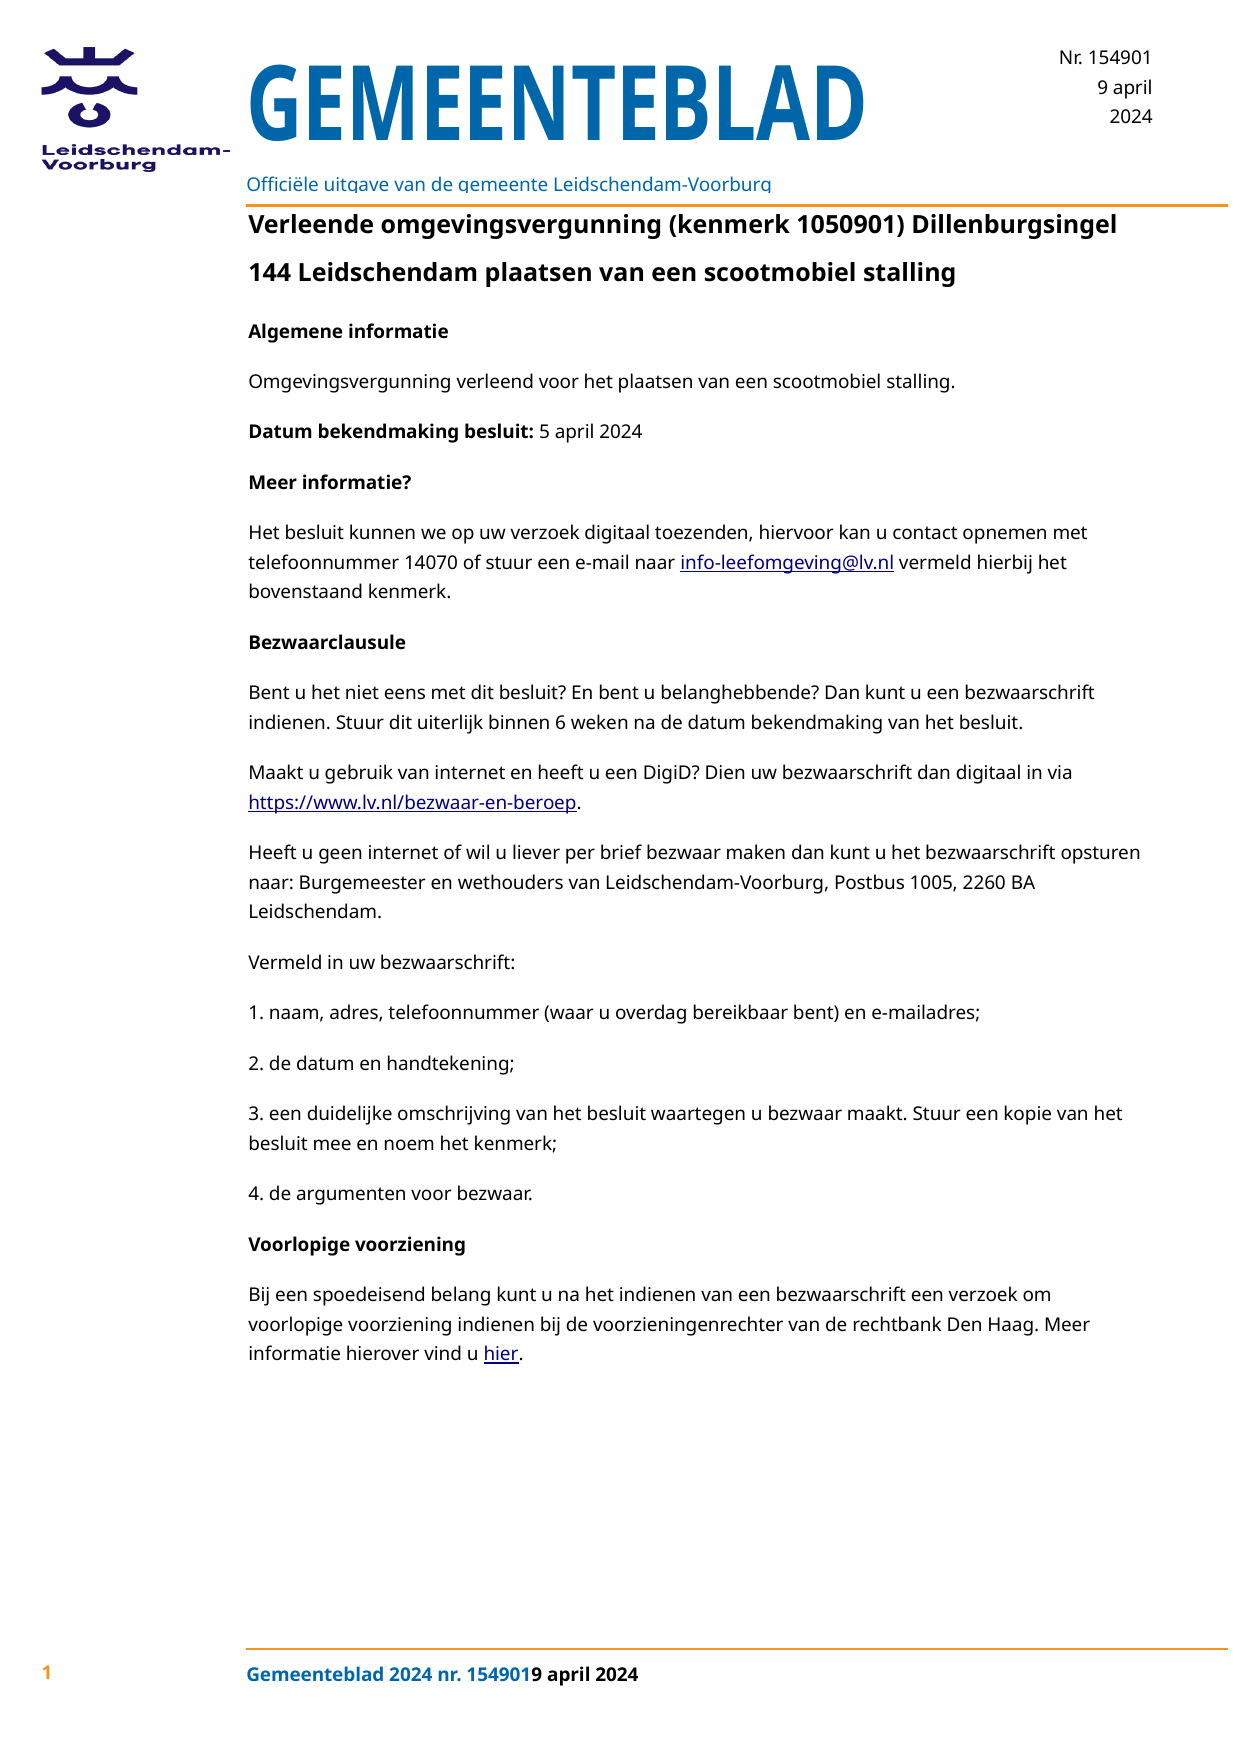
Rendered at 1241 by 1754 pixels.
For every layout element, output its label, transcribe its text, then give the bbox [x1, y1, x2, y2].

text Voorlopige voorziening [248, 1231, 1152, 1257]
text Maakt u gebruik van internet en heeft u een DigiD? Dien uw bezwaarschrift dan digitaal in via https://www.lv.nl/bezwaar-en-beroep. [248, 759, 1152, 815]
text Bij een spoedeisend belang kunt u na het indienen van een bezwaarschrift een verzoek om voorlopige voorziening indienen bij de voorzieningenrechter van de rechtbank Den Haag. Meer informatie hierover vind u hier. [248, 1281, 1152, 1366]
text 4. de argumenten voor bezwaar. [248, 1180, 1152, 1206]
text Datum bekendmaking besluit: 5 april 2024 [248, 419, 1152, 444]
text 3. een duidelijke omschrijving van het besluit waartegen u bezwaar maakt. Stuur een kopie van het besluit mee en noem het kenmerk; [248, 1100, 1152, 1156]
text 2. de datum en handtekening; [248, 1050, 1152, 1076]
text Het besluit kunnen we op uw verzoek digitaal toezenden, hiervoor kan u contact opnemen met telefoonnummer 14070 of stuur een e-mail naar info-leefomgeving@lv.nl vermeld hierbij het bovenstaand kenmerk. [248, 519, 1152, 604]
text Vermeld in uw bezwaarschrift: [248, 949, 1152, 975]
text Algemene informatie [248, 318, 1152, 344]
text Verleende omgevingsvergunning (kenmerk 1050901) Dillenburgsingel 144 Leidschendam plaatsen van een scootmobiel stalling [248, 207, 1152, 288]
text 1. naam, adres, telefoonnummer (waar u overdag bereikbaar bent) en e-mailadres; [248, 999, 1152, 1025]
picture [41, 47, 231, 172]
text Meer informatie? [248, 469, 1152, 495]
text Bent u het niet eens met dit besluit? En bent u belanghebbende? Dan kunt u een bezwaarschrift indienen. Stuur dit uiterlijk binnen 6 weken na de datum bekendmaking van het besluit. [248, 679, 1152, 735]
text Omgevingsvergunning verleend voor het plaatsen van een scootmobiel stalling. [248, 368, 1152, 394]
text Heeft u geen internet of wil u liever per brief bezwaar maken dan kunt u het bezwaarschrift opsturen naar: Burgemeester en wethouders van Leidschendam-Voorburg, Postbus 1005, 2260 BA Leidschendam. [248, 839, 1152, 924]
text Bezwaarclausule [248, 629, 1152, 655]
